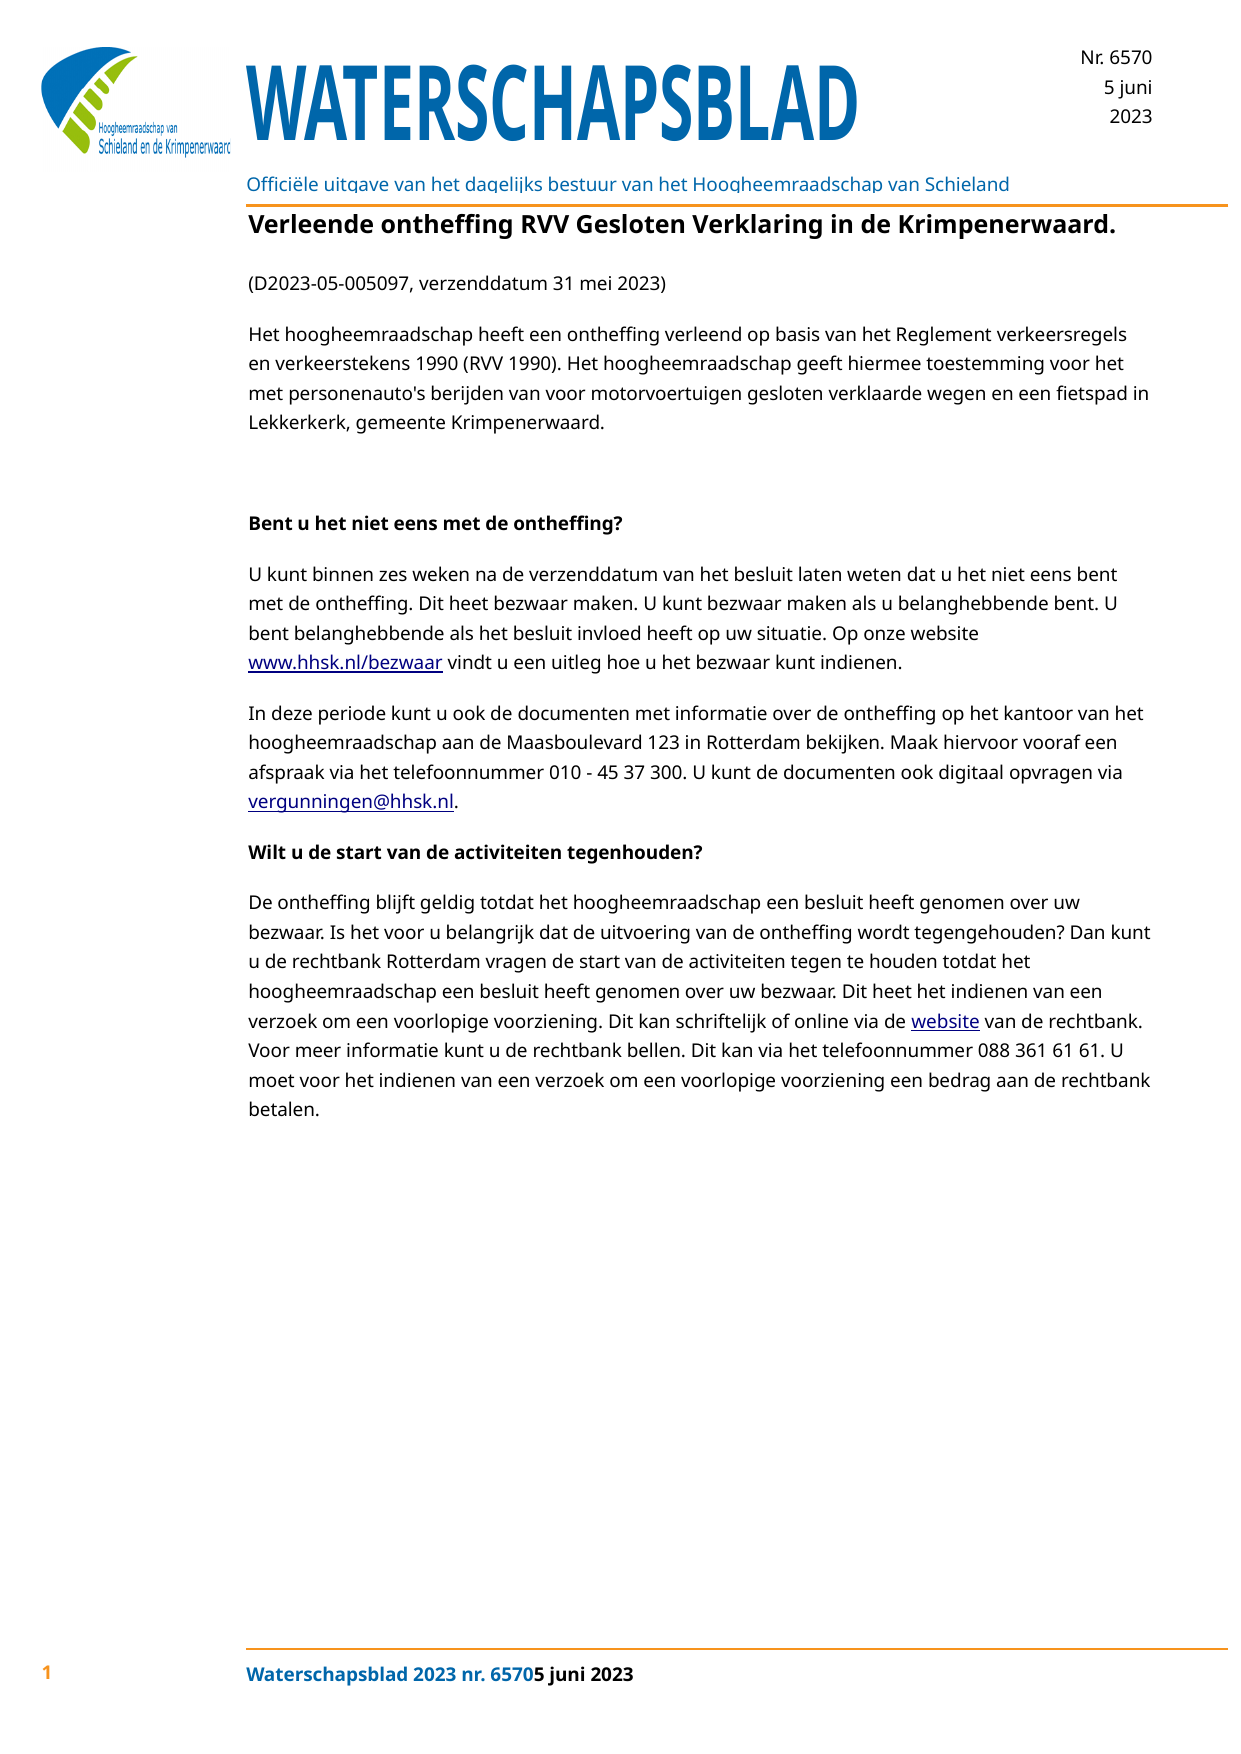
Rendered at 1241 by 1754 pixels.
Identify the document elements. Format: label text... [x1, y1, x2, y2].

picture [41, 47, 231, 172]
text In deze periode kunt u ook de documenten met informatie over de ontheffing op het kantoor van het hoogheemraadschap aan de Maasboulevard 123 in Rotterdam bekijken. Maak hiervoor vooraf een afspraak via het telefoonnummer 010 - 45 37 300. U kunt de documenten ook digitaal opvragen via vergunningen@hhsk.nl. [248, 700, 1152, 814]
text U kunt binnen zes weken na de verzenddatum van het besluit laten weten dat u het niet eens bent met de ontheffing. Dit heet bezwaar maken. U kunt bezwaar maken als u belanghebbende bent. U bent belanghebbende als het besluit invloed heeft op uw situatie. Op onze website www.hhsk.nl/bezwaar vindt u een uitleg hoe u het bezwaar kunt indienen. [248, 561, 1152, 675]
text Wilt u de start van de activiteiten tegenhouden? [248, 839, 1152, 865]
text Het hoogheemraadschap heeft een ontheffing verleend op basis van het Reglement verkeersregels en verkeerstekens 1990 (RVV 1990). Het hoogheemraadschap geeft hiermee toestemming voor het met personenauto's berijden van voor motorvoertuigen gesloten verklaarde wegen en een fietspad in Lekkerkerk, gemeente Krimpenerwaard. [248, 321, 1152, 435]
text Bent u het niet eens met de ontheffing? [248, 510, 1152, 536]
text (D2023-05-005097, verzenddatum 31 mei 2023) [248, 270, 1152, 296]
text De ontheffing blijft geldig totdat het hoogheemraadschap een besluit heeft genomen over uw bezwaar. Is het voor u belangrijk dat de uitvoering van de ontheffing wordt tegengehouden? Dan kunt u de rechtbank Rotterdam vragen de start van de activiteiten tegen te houden totdat het hoogheemraadschap een besluit heeft genomen over uw bezwaar. Dit heet het indienen van een verzoek om een voorlopige voorziening. Dit kan schriftelijk of online via de website van de rechtbank. Voor meer informatie kunt u de rechtbank bellen. Dit kan via het telefoonnummer 088 361 61 61. U moet voor het indienen van een verzoek om een voorlopige voorziening een bedrag aan de rechtbank betalen. [248, 889, 1152, 1122]
text Verleende ontheffing RVV Gesloten Verklaring in de Krimpenerwaard. [248, 207, 1152, 241]
